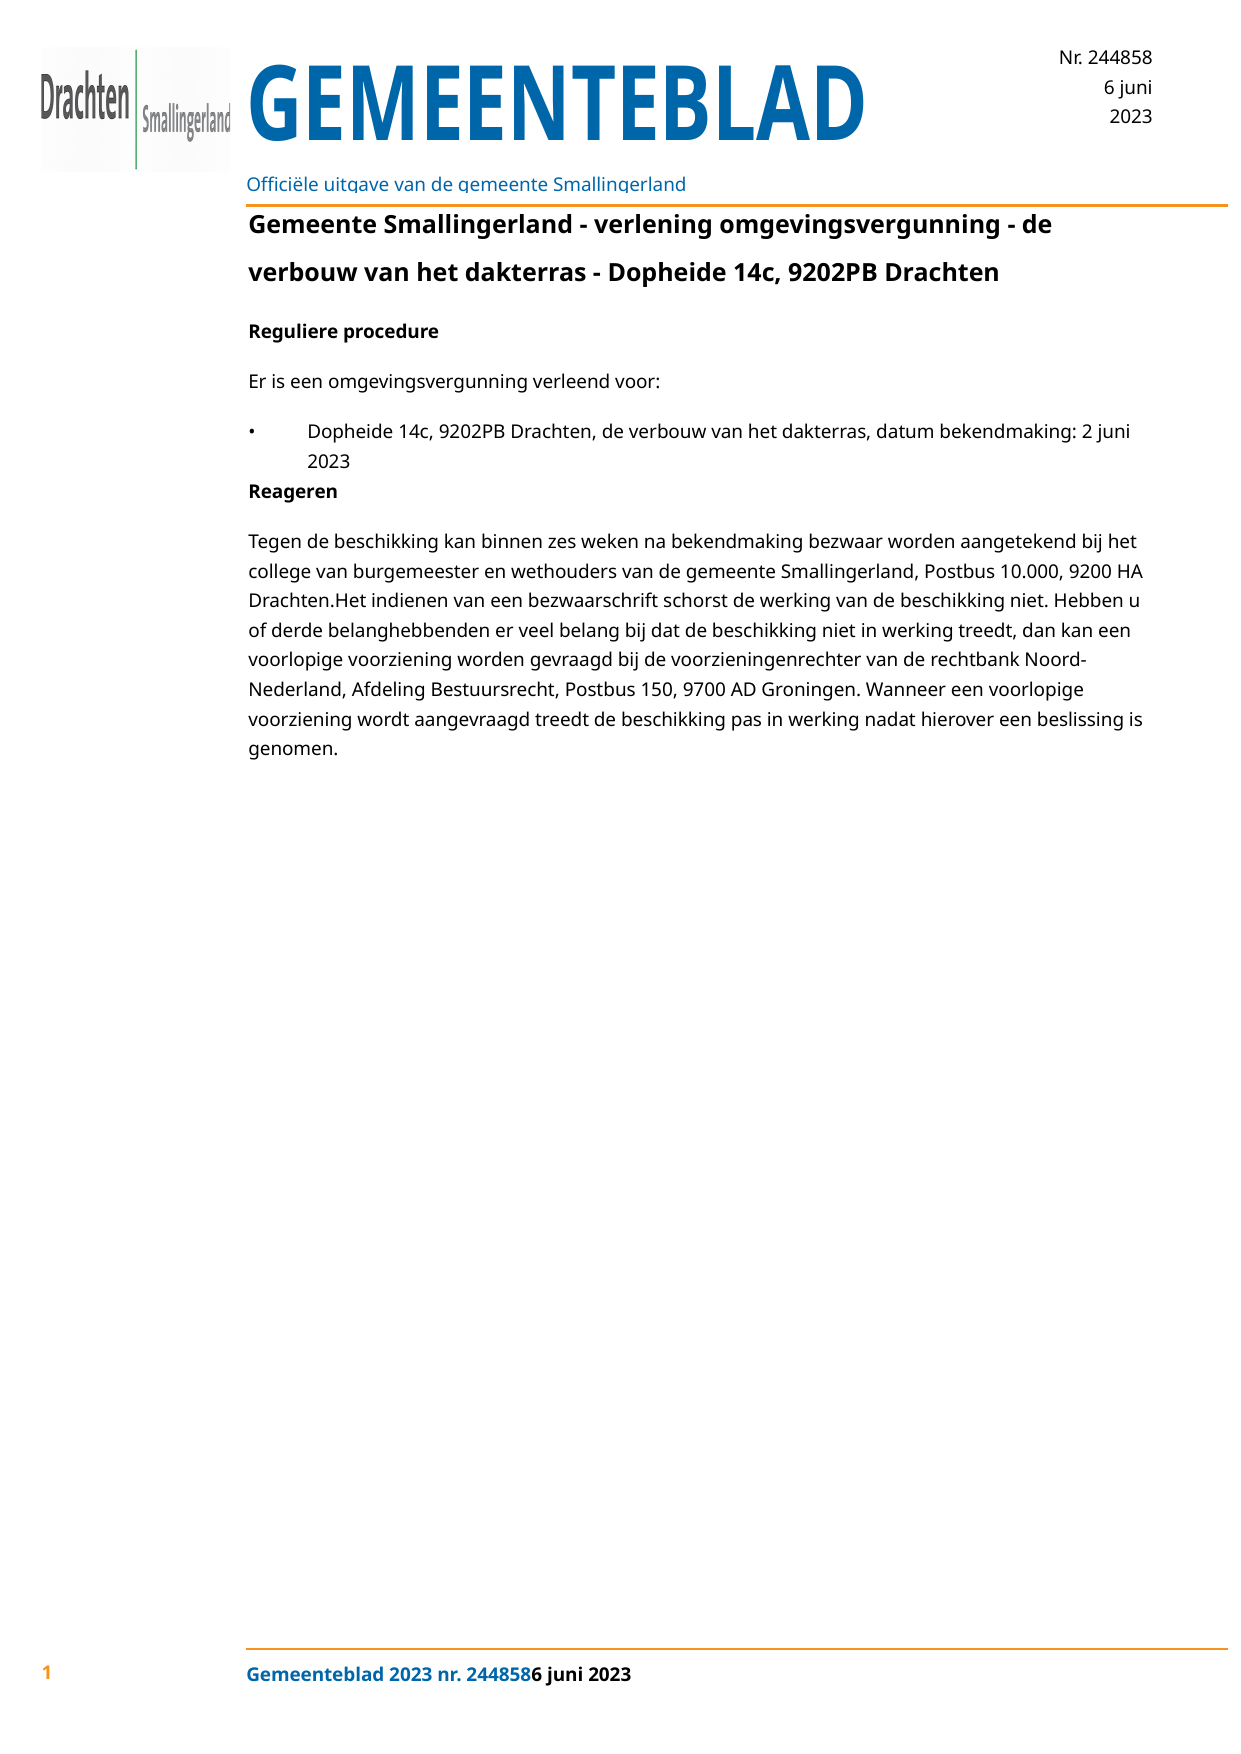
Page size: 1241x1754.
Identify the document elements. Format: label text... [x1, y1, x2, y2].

text Reageren [248, 478, 1152, 504]
picture [41, 47, 231, 172]
text Reguliere procedure [248, 318, 1152, 344]
text Tegen de beschikking kan binnen zes weken na bekendmaking bezwaar worden aangetekend bij het college van burgemeester en wethouders van de gemeente Smallingerland, Postbus 10.000, 9200 HA Drachten.Het indienen van een bezwaarschrift schorst de werking van de beschikking niet. Hebben u of derde belanghebbenden er veel belang bij dat de beschikking niet in werking treedt, dan kan een voorlopige voorziening worden gevraagd bij de voorzieningenrechter van de rechtbank Noord-Nederland, Afdeling Bestuursrecht, Postbus 150, 9700 AD Groningen. Wanneer een voorlopige voorziening wordt aangevraagd treedt de beschikking pas in werking nadat hierover een beslissing is genomen. [248, 528, 1152, 761]
list Dopheide 14c, 9202PB Drachten, de verbouw van het dakterras, datum bekendmaking: 2 juni 2023 [248, 419, 1152, 474]
text Er is een omgevingsvergunning verleend voor: [248, 368, 1152, 394]
text Gemeente Smallingerland - verlening omgevingsvergunning - de verbouw van het dakterras - Dopheide 14c, 9202PB Drachten [248, 207, 1152, 288]
